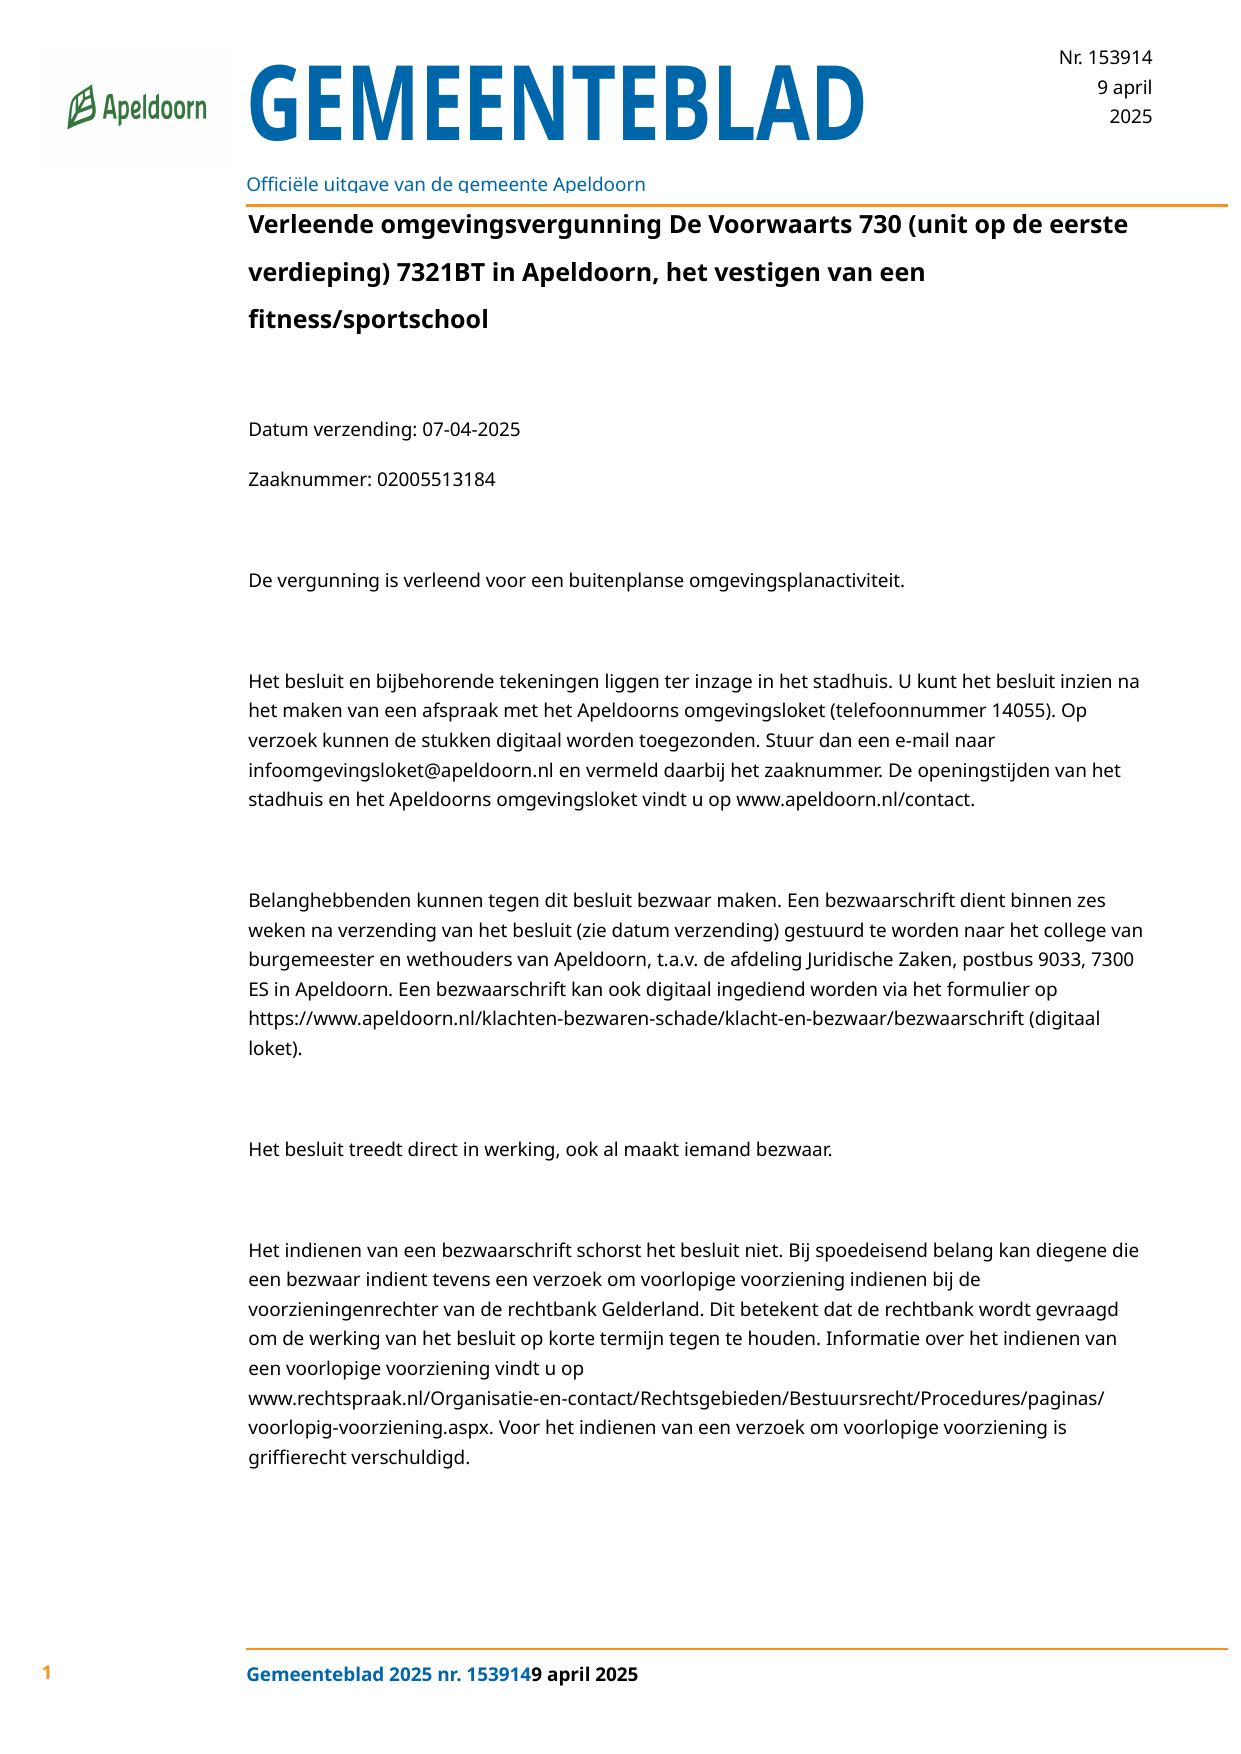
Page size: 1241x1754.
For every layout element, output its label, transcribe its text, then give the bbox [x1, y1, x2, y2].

text Zaaknummer: 02005513184 [248, 466, 1152, 492]
text De vergunning is verleend voor een buitenplanse omgevingsplanactiviteit. [248, 567, 1152, 593]
picture [41, 47, 231, 172]
text Datum verzending: 07-04-2025 [248, 416, 1152, 442]
text Verleende omgevingsvergunning De Voorwaarts 730 (unit op de eerste verdieping) 7321BT in Apeldoorn, het vestigen van een fitness/sportschool [248, 207, 1152, 336]
text Het indienen van een bezwaarschrift schorst het besluit niet. Bij spoedeisend belang kan diegene die een bezwaar indient tevens een verzoek om voorlopige voorziening indienen bij de voorzieningenrechter van de rechtbank Gelderland. Dit betekent dat de rechtbank wordt gevraagd om de werking van het besluit op korte termijn tegen te houden. Informatie over het indienen van een voorlopige voorziening vindt u op www.rechtspraak.nl/Organisatie-en-contact/Rechtsgebieden/Bestuursrecht/Procedures/paginas/voorlopig-voorziening.aspx. Voor het indienen van een verzoek om voorlopige voorziening is griffierecht verschuldigd. [248, 1237, 1152, 1469]
text Het besluit treedt direct in werking, ook al maakt iemand bezwaar. [248, 1136, 1152, 1162]
text Belanghebbenden kunnen tegen dit besluit bezwaar maken. Een bezwaarschrift dient binnen zes weken na verzending van het besluit (zie datum verzending) gestuurd te worden naar het college van burgemeester en wethouders van Apeldoorn, t.a.v. de afdeling Juridische Zaken, postbus 9033, 7300 ES in Apeldoorn. Een bezwaarschrift kan ook digitaal ingediend worden via het formulier op https://www.apeldoorn.nl/klachten-bezwaren-schade/klacht-en-bezwaar/bezwaarschrift (digitaal loket). [248, 887, 1152, 1061]
text Het besluit en bijbehorende tekeningen liggen ter inzage in het stadhuis. U kunt het besluit inzien na het maken van een afspraak met het Apeldoorns omgevingsloket (telefoonnummer 14055). Op verzoek kunnen de stukken digitaal worden toegezonden. Stuur dan een e-mail naar infoomgevingsloket@apeldoorn.nl en vermeld daarbij het zaaknummer. De openingstijden van het stadhuis en het Apeldoorns omgevingsloket vindt u op www.apeldoorn.nl/contact. [248, 668, 1152, 812]
